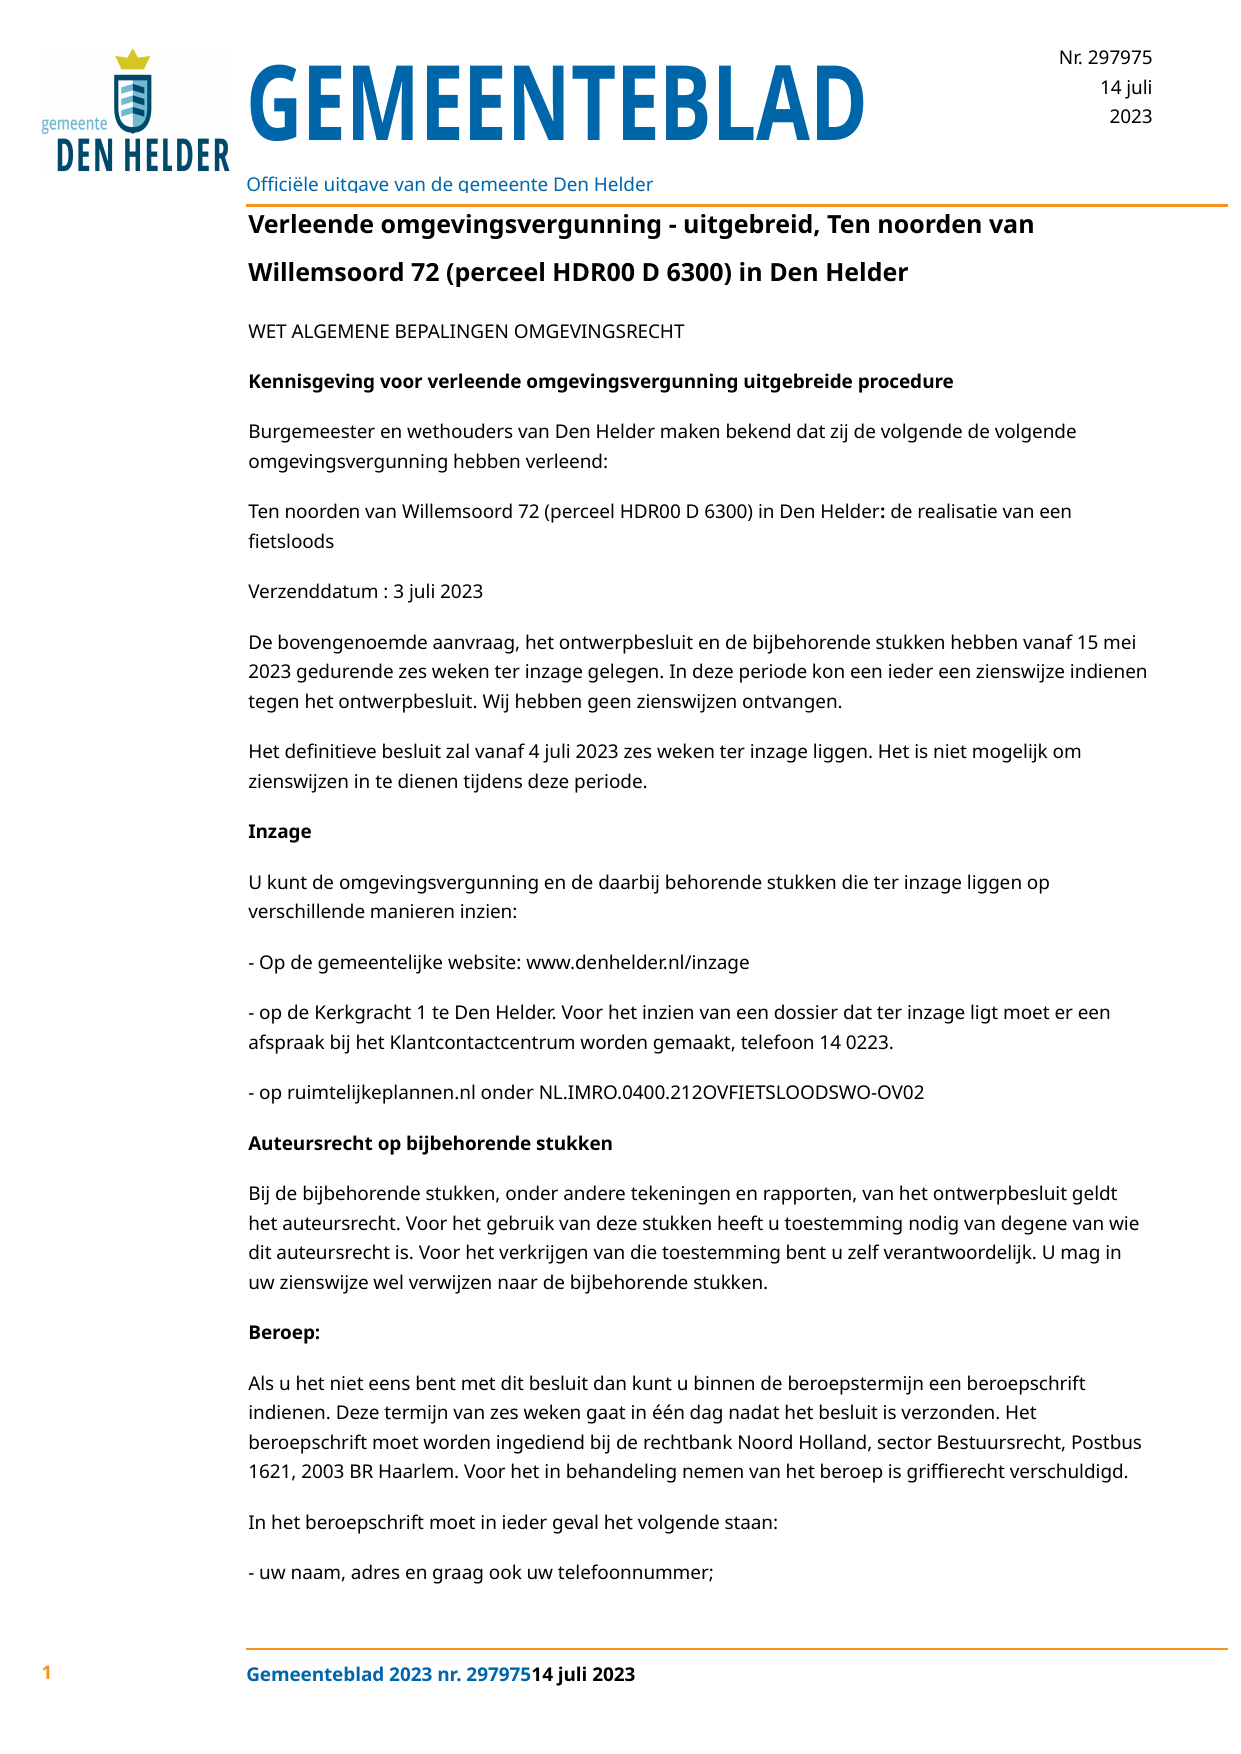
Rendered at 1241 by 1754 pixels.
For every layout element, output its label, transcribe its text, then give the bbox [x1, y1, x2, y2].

text Als u het niet eens bent met dit besluit dan kunt u binnen de beroepstermijn een beroepschrift indienen. Deze termijn van zes weken gaat in één dag nadat het besluit is verzonden. Het beroepschrift moet worden ingediend bij de rechtbank Noord Holland, sector Bestuursrecht, Postbus 1621, 2003 BR Haarlem. Voor het in behandeling nemen van het beroep is griffierecht verschuldigd. [248, 1370, 1152, 1484]
picture [100, 154, 106, 172]
text - uw naam, adres en graag ook uw telefoonnummer; [248, 1559, 1152, 1585]
picture [182, 144, 187, 165]
text Burgemeester en wethouders van Den Helder maken bekend dat zij de volgende de volgende omgevingsvergunning hebben verleend: [248, 419, 1152, 474]
picture [63, 144, 68, 165]
text De bovengenoemde aanvraag, het ontwerpbesluit en de bijbehorende stukken hebben vanaf 15 mei 2023 gedurende zes weken ter inzage gelegen. In deze periode kon een ieder een zienswijze indienen tegen het ontwerpbesluit. Wij hebben geen zienswijzen ontvangen. [248, 629, 1152, 714]
text Verzenddatum : 3 juli 2023 [248, 579, 1152, 604]
text Ten noorden van Willemsoord 72 (perceel HDR00 D 6300) in Den Helder: de realisatie van een fietsloods [248, 499, 1152, 554]
text Verleende omgevingsvergunning - uitgebreid, Ten noorden van Willemsoord 72 (perceel HDR00 D 6300) in Den Helder [248, 207, 1152, 288]
picture [41, 47, 231, 172]
text WET ALGEMENE BEPALINGEN OMGEVINGSRECHT [248, 318, 1152, 344]
text Bij de bijbehorende stukken, onder andere tekeningen en rapporten, van het ontwerpbesluit geldt het auteursrecht. Voor het gebruik van deze stukken heeft u toestemming nodig van degene van wie dit auteursrecht is. Voor het verkrijgen van die toestemming bent u zelf verantwoordelijk. U mag in uw zienswijze wel verwijzen naar de bijbehorende stukken. [248, 1180, 1152, 1295]
text In het beroepschrift moet in ieder geval het volgende staan: [248, 1509, 1152, 1535]
text - Op de gemeentelijke website: www.denhelder.nl/inzage [248, 949, 1152, 975]
text Het definitieve besluit zal vanaf 4 juli 2023 zes weken ter inzage liggen. Het is niet mogelijk om zienswijzen in te dienen tijdens deze periode. [248, 739, 1152, 794]
picture [130, 157, 135, 172]
text Auteursrecht op bijbehorende stukken [248, 1130, 1152, 1156]
text U kunt de omgevingsvergunning en de daarbij behorende stukken die ter inzage liggen op verschillende manieren inzien: [248, 869, 1152, 924]
text - op ruimtelijkeplannen.nl onder NL.IMRO.0400.212OVFIETSLOODSWO-OV02 [248, 1079, 1152, 1105]
picture [220, 160, 224, 172]
text - op de Kerkgracht 1 te Den Helder. Voor het inzien van een dossier dat ter inzage ligt moet er een afspraak bij het Klantcontactcentrum worden gemaakt, telefoon 14 0223. [248, 999, 1152, 1055]
text Beroep: [248, 1319, 1152, 1345]
text Kennisgeving voor verleende omgevingsvergunning uitgebreide procedure [248, 368, 1152, 394]
text Inzage [248, 819, 1152, 844]
